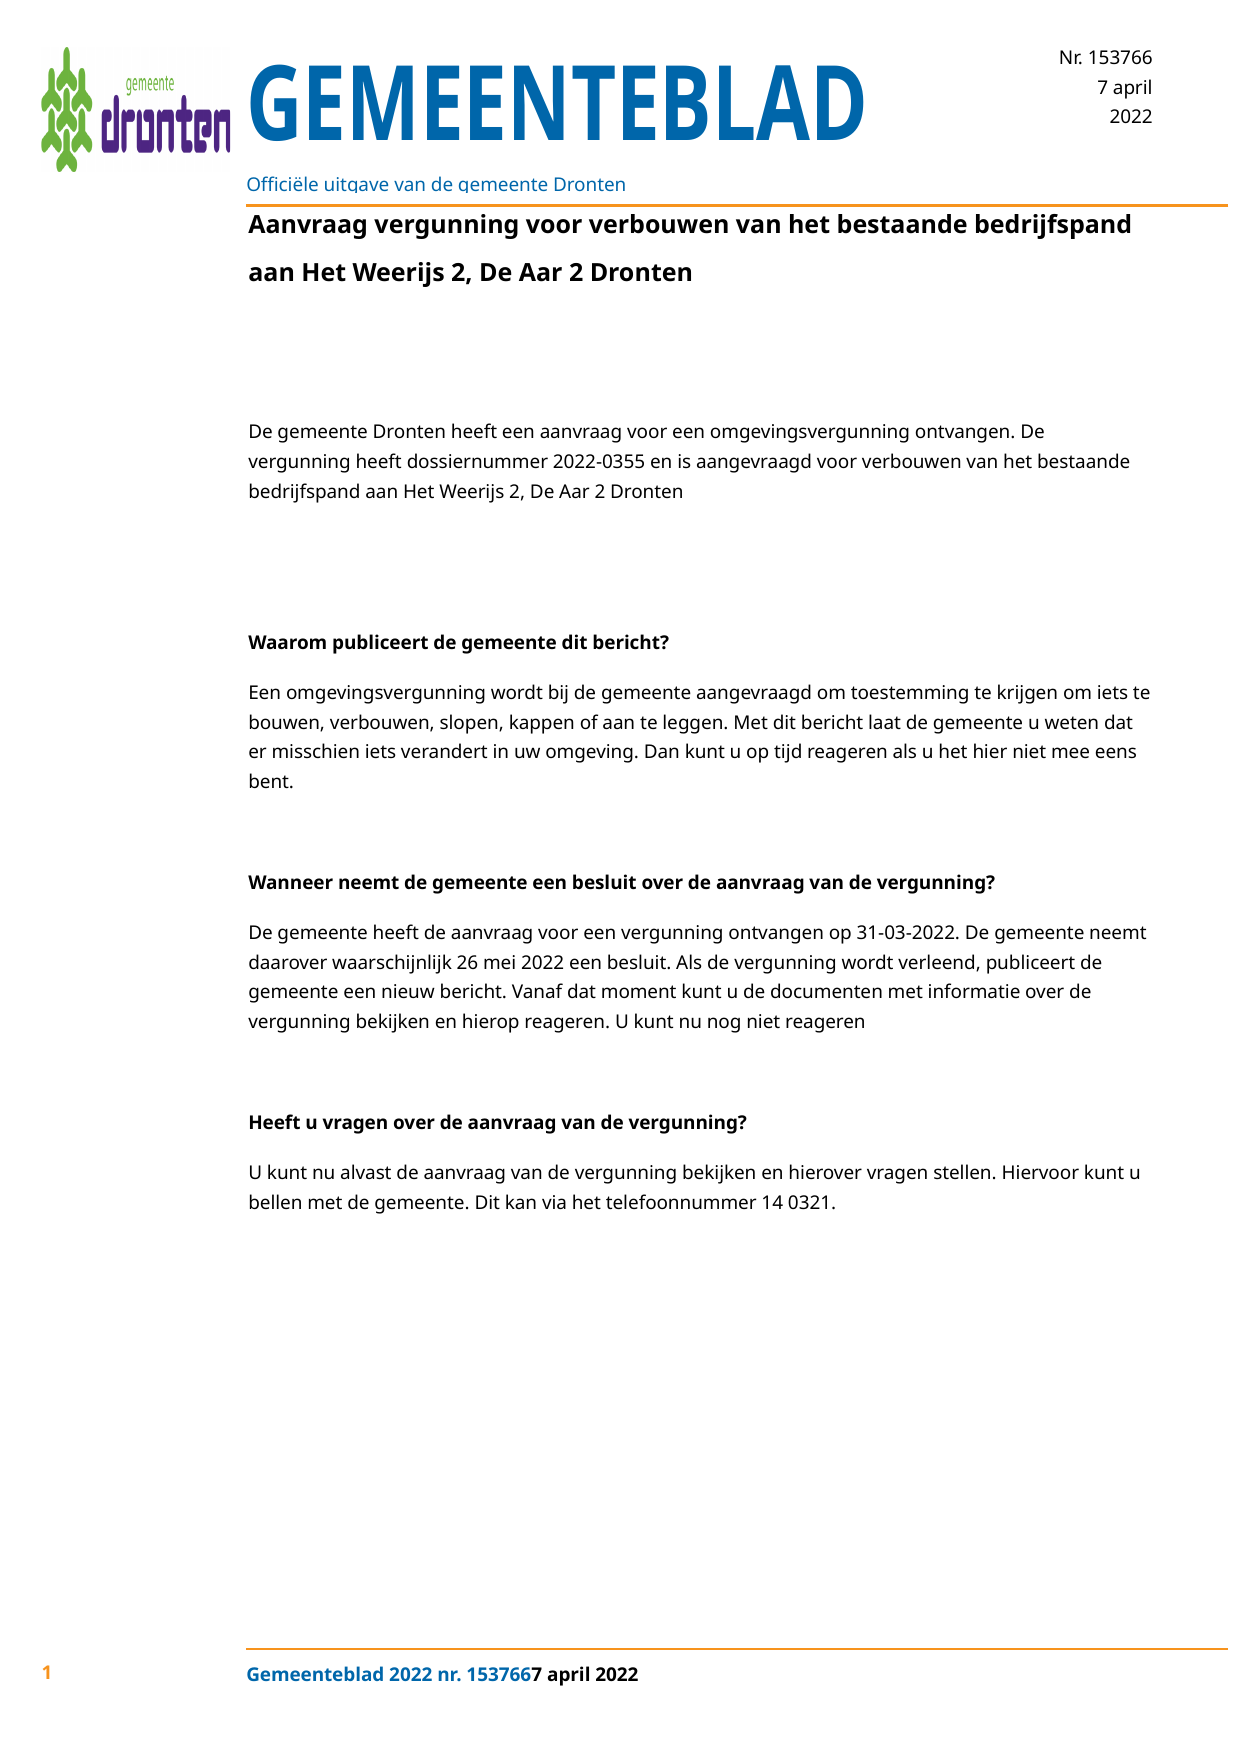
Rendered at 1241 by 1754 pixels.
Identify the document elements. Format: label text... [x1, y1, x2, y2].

text Wanneer neemt de gemeente een besluit over de aanvraag van de vergunning? [248, 869, 1152, 895]
picture [41, 47, 231, 172]
text U kunt nu alvast de aanvraag van de vergunning bekijken en hierover vragen stellen. Hiervoor kunt u bellen met de gemeente. Dit kan via het telefoonnummer 14 0321. [248, 1159, 1152, 1215]
text Heeft u vragen over de aanvraag van de vergunning? [248, 1109, 1152, 1135]
text Aanvraag vergunning voor verbouwen van het bestaande bedrijfspand aan Het Weerijs 2, De Aar 2 Dronten [248, 207, 1152, 288]
text Een omgevingsvergunning wordt bij de gemeente aangevraagd om toestemming te krijgen om iets te bouwen, verbouwen, slopen, kappen of aan te leggen. Met dit bericht laat de gemeente u weten dat er misschien iets verandert in uw omgeving. Dan kunt u op tijd reageren als u het hier niet mee eens bent. [248, 679, 1152, 794]
text De gemeente Dronten heeft een aanvraag voor een omgevingsvergunning ontvangen. De vergunning heeft dossiernummer 2022-0355 en is aangevraagd voor verbouwen van het bestaande bedrijfspand aan Het Weerijs 2, De Aar 2 Dronten [248, 419, 1152, 504]
text Waarom publiceert de gemeente dit bericht? [248, 629, 1152, 655]
text De gemeente heeft de aanvraag voor een vergunning ontvangen op 31-03-2022. De gemeente neemt daarover waarschijnlijk 26 mei 2022 een besluit. Als de vergunning wordt verleend, publiceert de gemeente een nieuw bericht. Vanaf dat moment kunt u de documenten met informatie over de vergunning bekijken en hierop reageren. U kunt nu nog niet reageren [248, 919, 1152, 1034]
